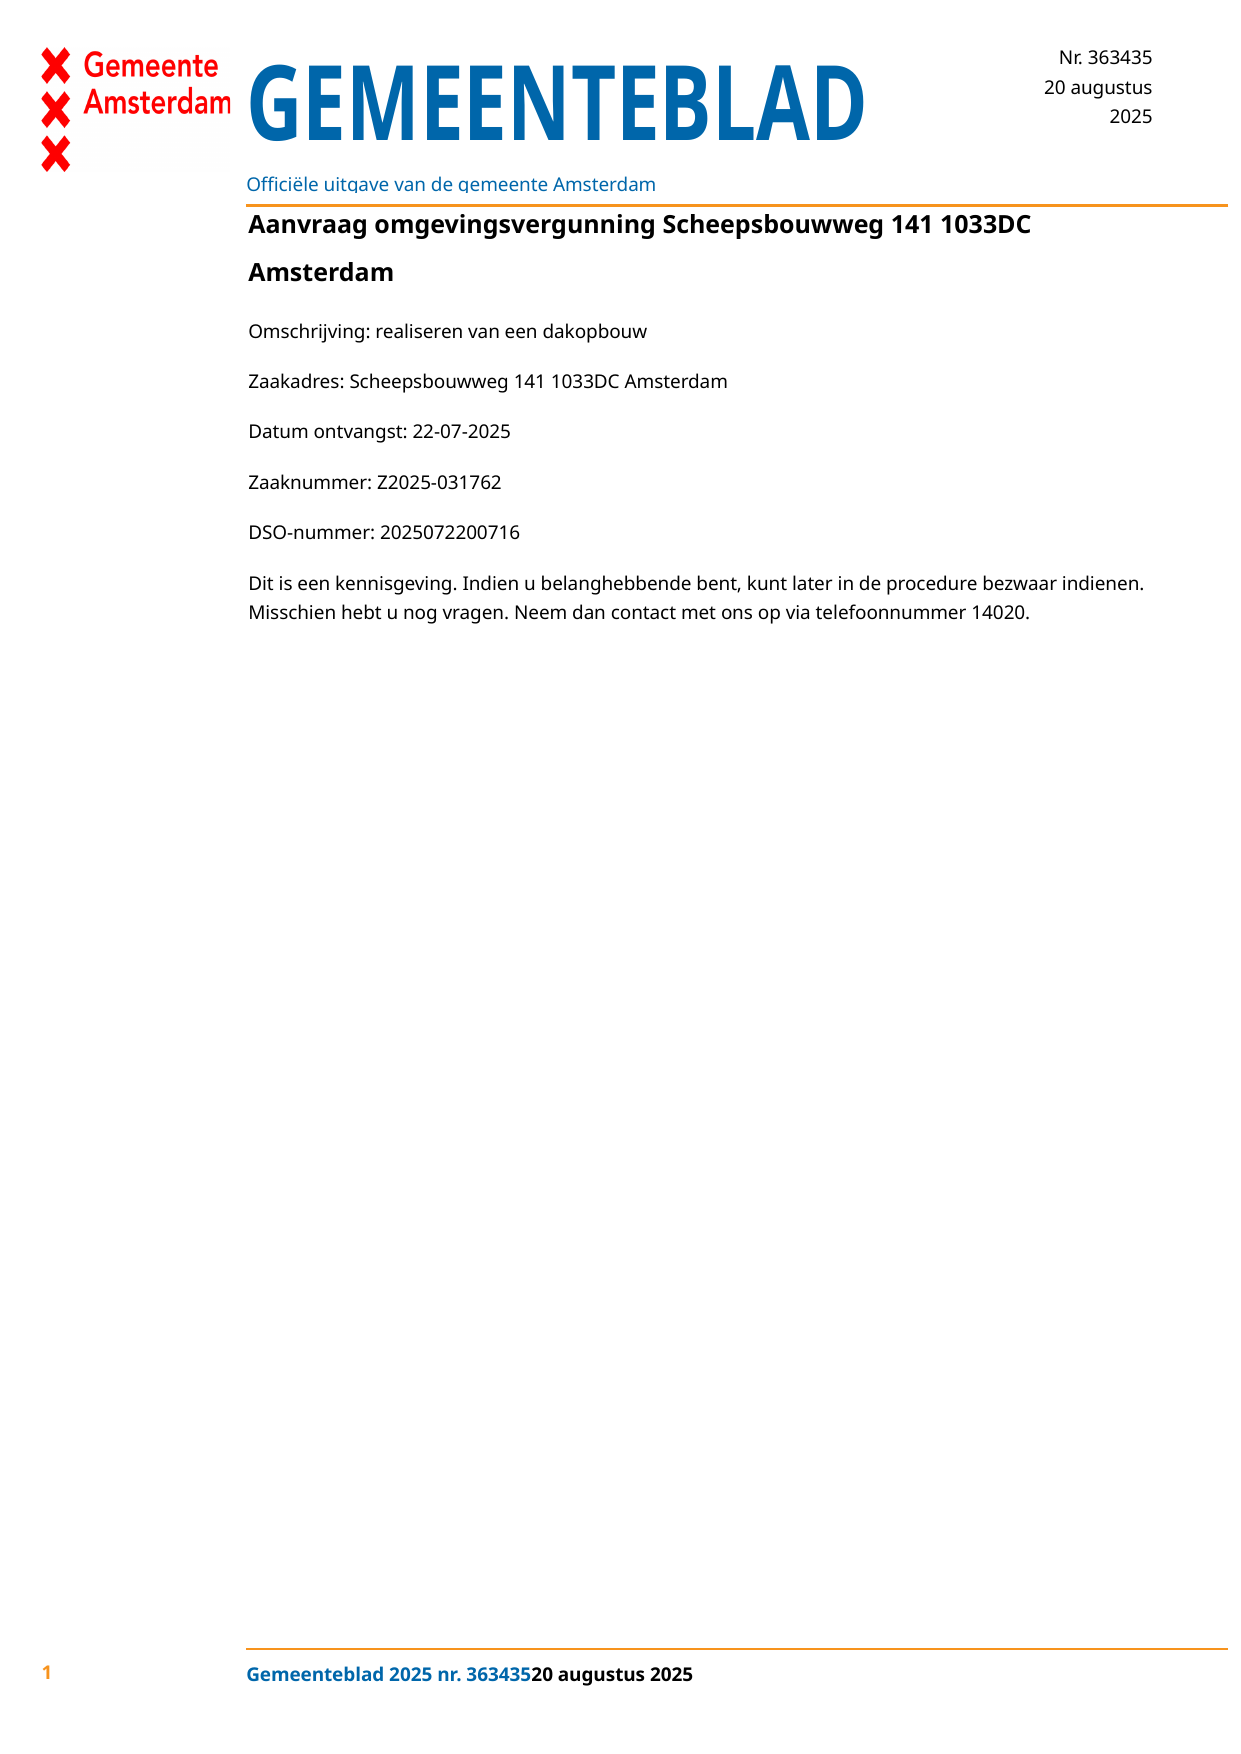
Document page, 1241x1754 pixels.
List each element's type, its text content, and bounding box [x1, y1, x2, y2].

picture [41, 47, 231, 172]
text Zaaknummer: Z2025-031762 [248, 469, 1152, 495]
text Datum ontvangst: 22-07-2025 [248, 419, 1152, 444]
text Omschrijving: realiseren van een dakopbouw [248, 318, 1152, 344]
text DSO-nummer: 2025072200716 [248, 519, 1152, 545]
text Dit is een kennisgeving. Indien u belanghebbende bent, kunt later in de procedure bezwaar indienen. Misschien hebt u nog vragen. Neem dan contact met ons op via telefoonnummer 14020. [248, 570, 1152, 625]
text Aanvraag omgevingsvergunning Scheepsbouwweg 141 1033DC Amsterdam [248, 207, 1152, 288]
text Zaakadres: Scheepsbouwweg 141 1033DC Amsterdam [248, 368, 1152, 394]
